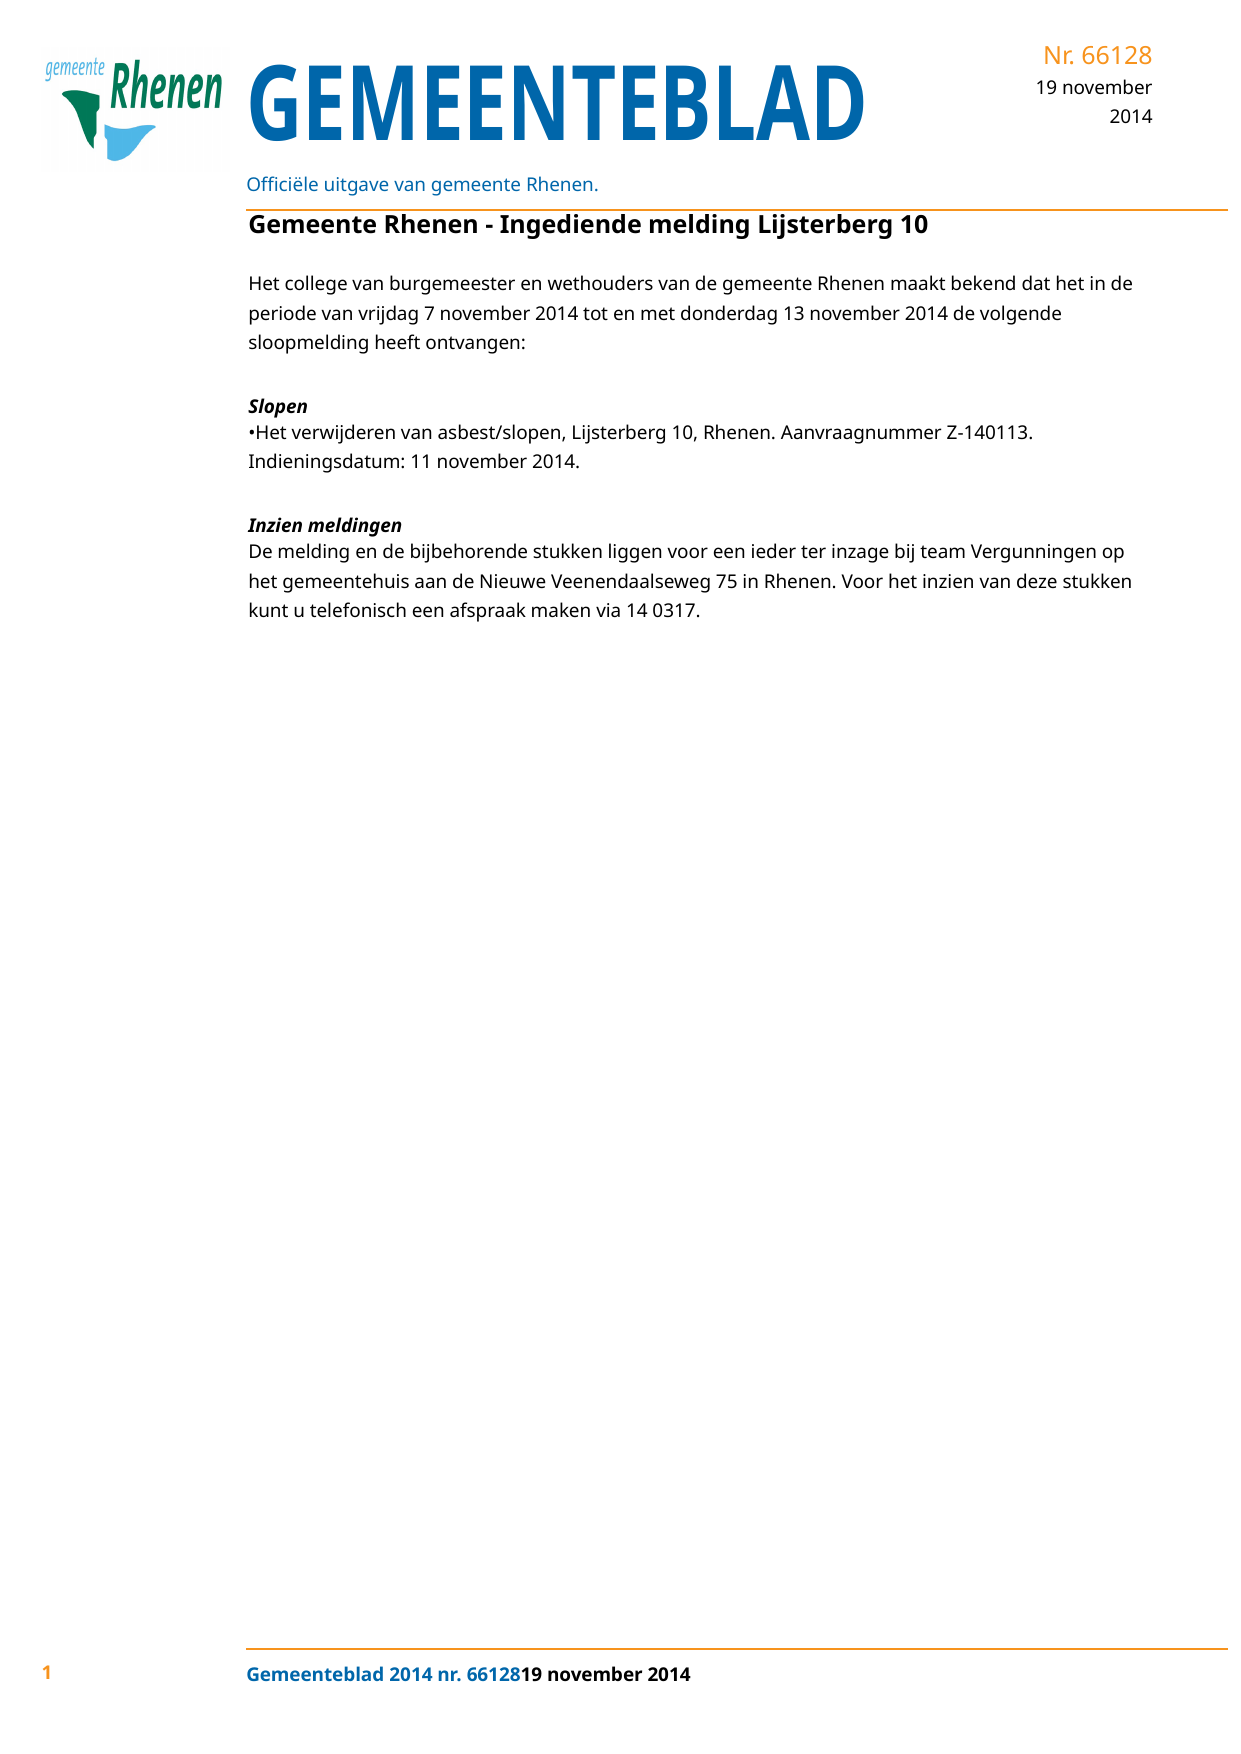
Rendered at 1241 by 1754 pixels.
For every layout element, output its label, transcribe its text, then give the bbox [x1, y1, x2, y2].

text Slopen [248, 393, 1152, 419]
text Gemeente Rhenen - Ingediende melding Lijsterberg 10 [248, 211, 1152, 241]
text Het college van burgemeester en wethouders van de gemeente Rhenen maakt bekend dat het in de periode van vrijdag 7 november 2014 tot en met donderdag 13 november 2014 de volgende sloopmelding heeft ontvangen: [248, 270, 1152, 355]
text De melding en de bijbehorende stukken liggen voor een ieder ter inzage bij team Vergunningen op het gemeentehuis aan de Nieuwe Veenendaalseweg 75 in Rhenen. Voor het inzien van deze stukken kunt u telefonisch een afspraak maken via 14 0317. [248, 538, 1152, 623]
picture [41, 47, 231, 172]
text Inzien meldingen [248, 513, 1152, 538]
text •Het verwijderen van asbest/slopen, Lijsterberg 10, Rhenen. Aanvraagnummer Z-140113. Indieningsdatum: 11 november 2014. [248, 419, 1152, 474]
